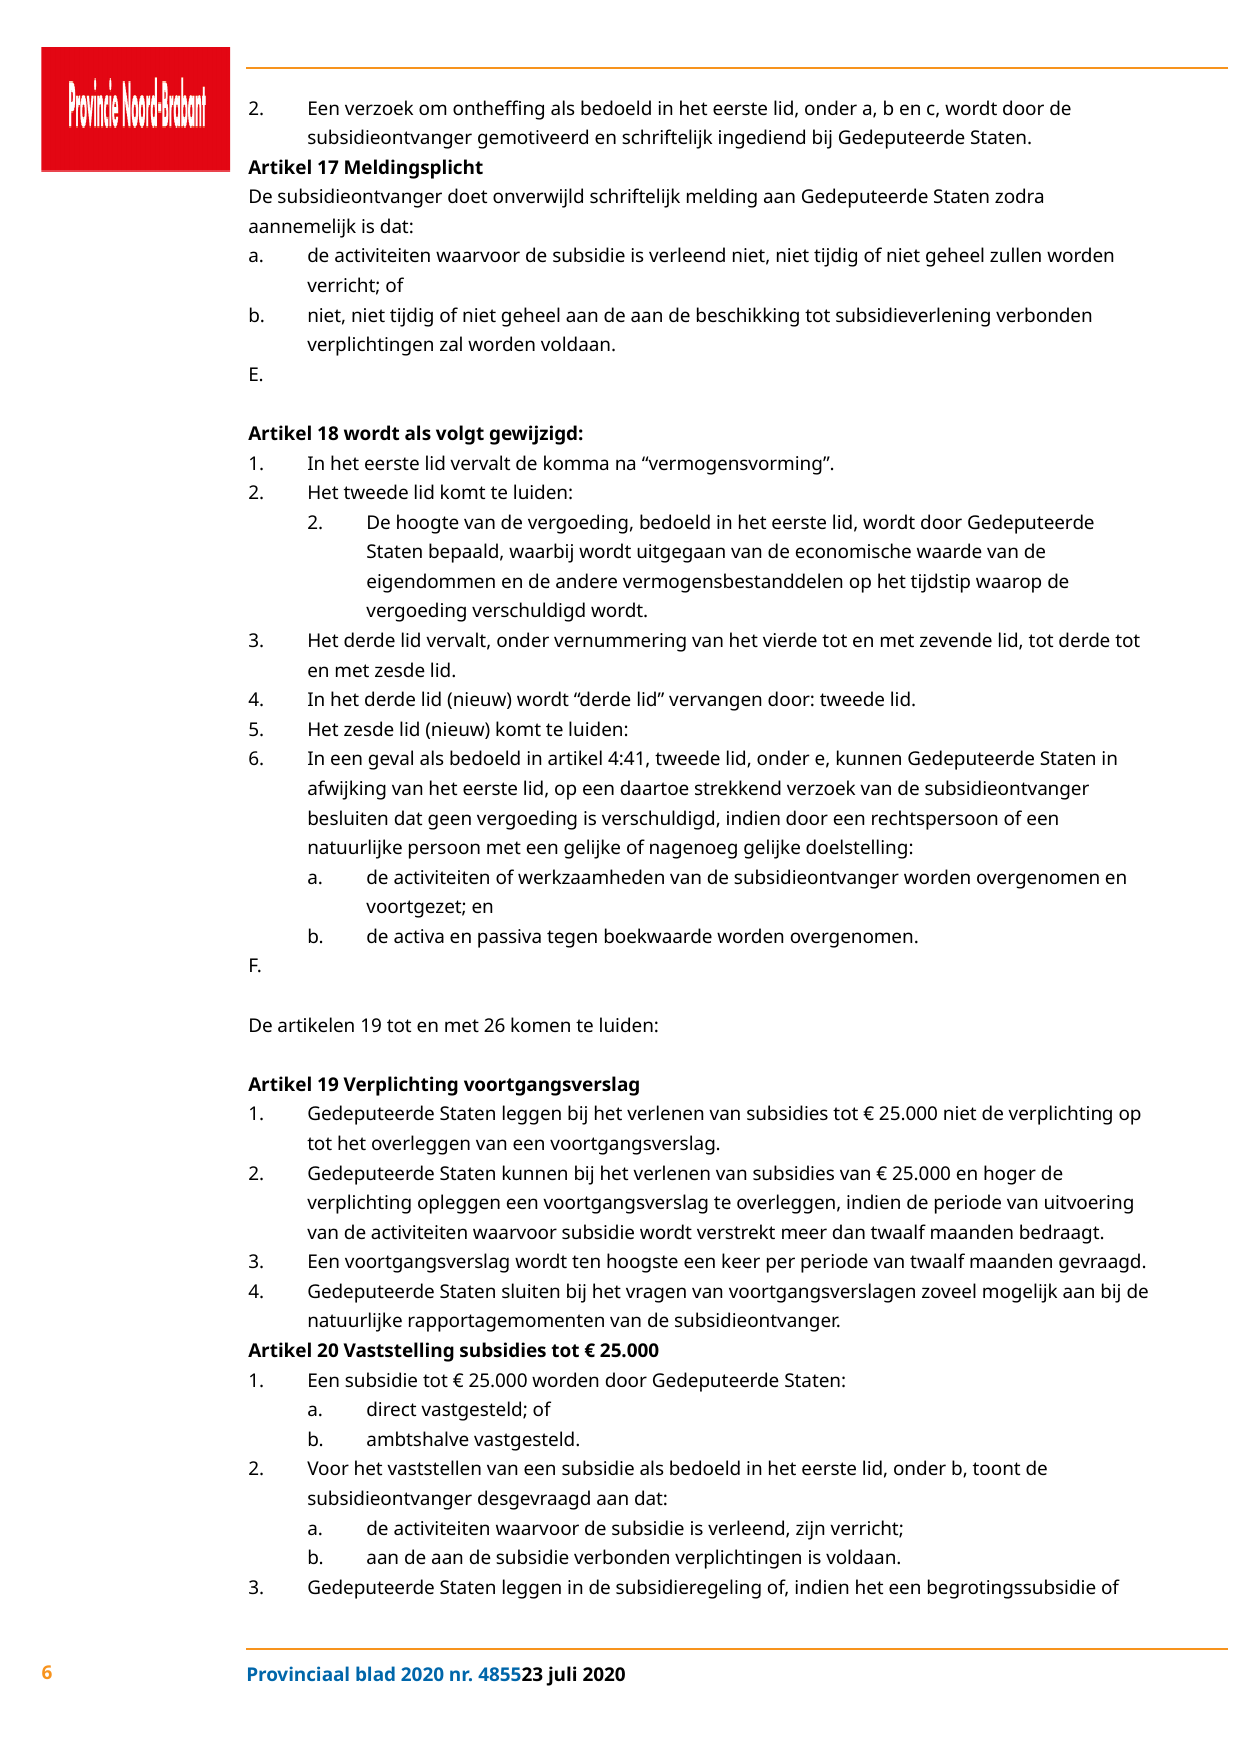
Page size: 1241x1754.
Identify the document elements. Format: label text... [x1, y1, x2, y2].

list Het zesde lid (nieuw) komt te luiden: [248, 716, 1152, 742]
list Het derde lid vervalt, onder vernummering van het vierde tot en met zevende lid, tot derde tot en met zesde lid. [248, 627, 1152, 683]
list Het tweede lid komt te luiden: [248, 479, 1152, 505]
list De hoogte van de vergoeding, bedoeld in het eerste lid, wordt door Gedeputeerde Staten bepaald, waarbij wordt uitgegaan van de economische waarde van de eigendommen en de andere vermogensbestanddelen op het tijdstip waarop de vergoeding verschuldigd wordt. [307, 509, 1152, 623]
list In het eerste lid vervalt de komma na “vermogensvorming”. [248, 450, 1152, 476]
list aan de aan de subsidie verbonden verplichtingen is voldaan. [307, 1544, 1152, 1570]
list Een subsidie tot € 25.000 worden door Gedeputeerde Staten: [248, 1367, 1152, 1393]
text F. [248, 953, 1152, 978]
list Gedeputeerde Staten leggen in de subsidieregeling of, indien het een begrotingssubsidie of [248, 1574, 1152, 1600]
list Een verzoek om ontheffing als bedoeld in het eerste lid, onder a, b en c, wordt door de subsidieontvanger gemotiveerd en schriftelijk ingediend bij Gedeputeerde Staten. [248, 95, 1152, 150]
text Artikel 19 Verplichting voortgangsverslag [248, 1071, 1152, 1097]
list Voor het vaststellen van een subsidie als bedoeld in het eerste lid, onder b, toont de subsidieontvanger desgevraagd aan dat: [248, 1456, 1152, 1511]
list Een voortgangsverslag wordt ten hoogste een keer per periode van twaalf maanden gevraagd. [248, 1248, 1152, 1274]
list Gedeputeerde Staten kunnen bij het verlenen van subsidies van € 25.000 en hoger de verplichting opleggen een voortgangsverslag te overleggen, indien de periode van uitvoering van de activiteiten waarvoor subsidie wordt verstrekt meer dan twaalf maanden bedraagt. [248, 1160, 1152, 1245]
list niet, niet tijdig of niet geheel aan de aan de beschikking tot subsidieverlening verbonden verplichtingen zal worden voldaan. [248, 302, 1152, 357]
list Gedeputeerde Staten leggen bij het verlenen van subsidies tot € 25.000 niet de verplichting op tot het overleggen van een voortgangsverslag. [248, 1101, 1152, 1156]
text E. [248, 361, 1152, 387]
text Artikel 18 wordt als volgt gewijzigd: [248, 420, 1152, 446]
list de activiteiten waarvoor de subsidie is verleend, zijn verricht; [307, 1515, 1152, 1541]
list de activiteiten of werkzaamheden van de subsidieontvanger worden overgenomen en voortgezet; en [307, 864, 1152, 919]
list ambtshalve vastgesteld. [307, 1426, 1152, 1452]
list In het derde lid (nieuw) wordt “derde lid” vervangen door: tweede lid. [248, 686, 1152, 712]
text De artikelen 19 tot en met 26 komen te luiden: [248, 1012, 1152, 1038]
list de activa en passiva tegen boekwaarde worden overgenomen. [307, 923, 1152, 949]
list In een geval als bedoeld in artikel 4:41, tweede lid, onder e, kunnen Gedeputeerde Staten in afwijking van het eerste lid, op een daartoe strekkend verzoek van de subsidieontvanger besluiten dat geen vergoeding is verschuldigd, indien door een rechtspersoon of een natuurlijke persoon met een gelijke of nagenoeg gelijke doelstelling: [248, 746, 1152, 860]
picture [41, 47, 231, 172]
text De subsidieontvanger doet onverwijld schriftelijk melding aan Gedeputeerde Staten zodra aannemelijk is dat: [248, 183, 1152, 239]
list de activiteiten waarvoor de subsidie is verleend niet, niet tijdig of niet geheel zullen worden verricht; of [248, 243, 1152, 298]
list direct vastgesteld; of [307, 1396, 1152, 1422]
list Gedeputeerde Staten sluiten bij het vragen van voortgangsverslagen zoveel mogelijk aan bij de natuurlijke rapportagemomenten van de subsidieontvanger. [248, 1278, 1152, 1333]
text Artikel 20 Vaststelling subsidies tot € 25.000 [248, 1337, 1152, 1363]
text Artikel 17 Meldingsplicht [248, 154, 1152, 180]
